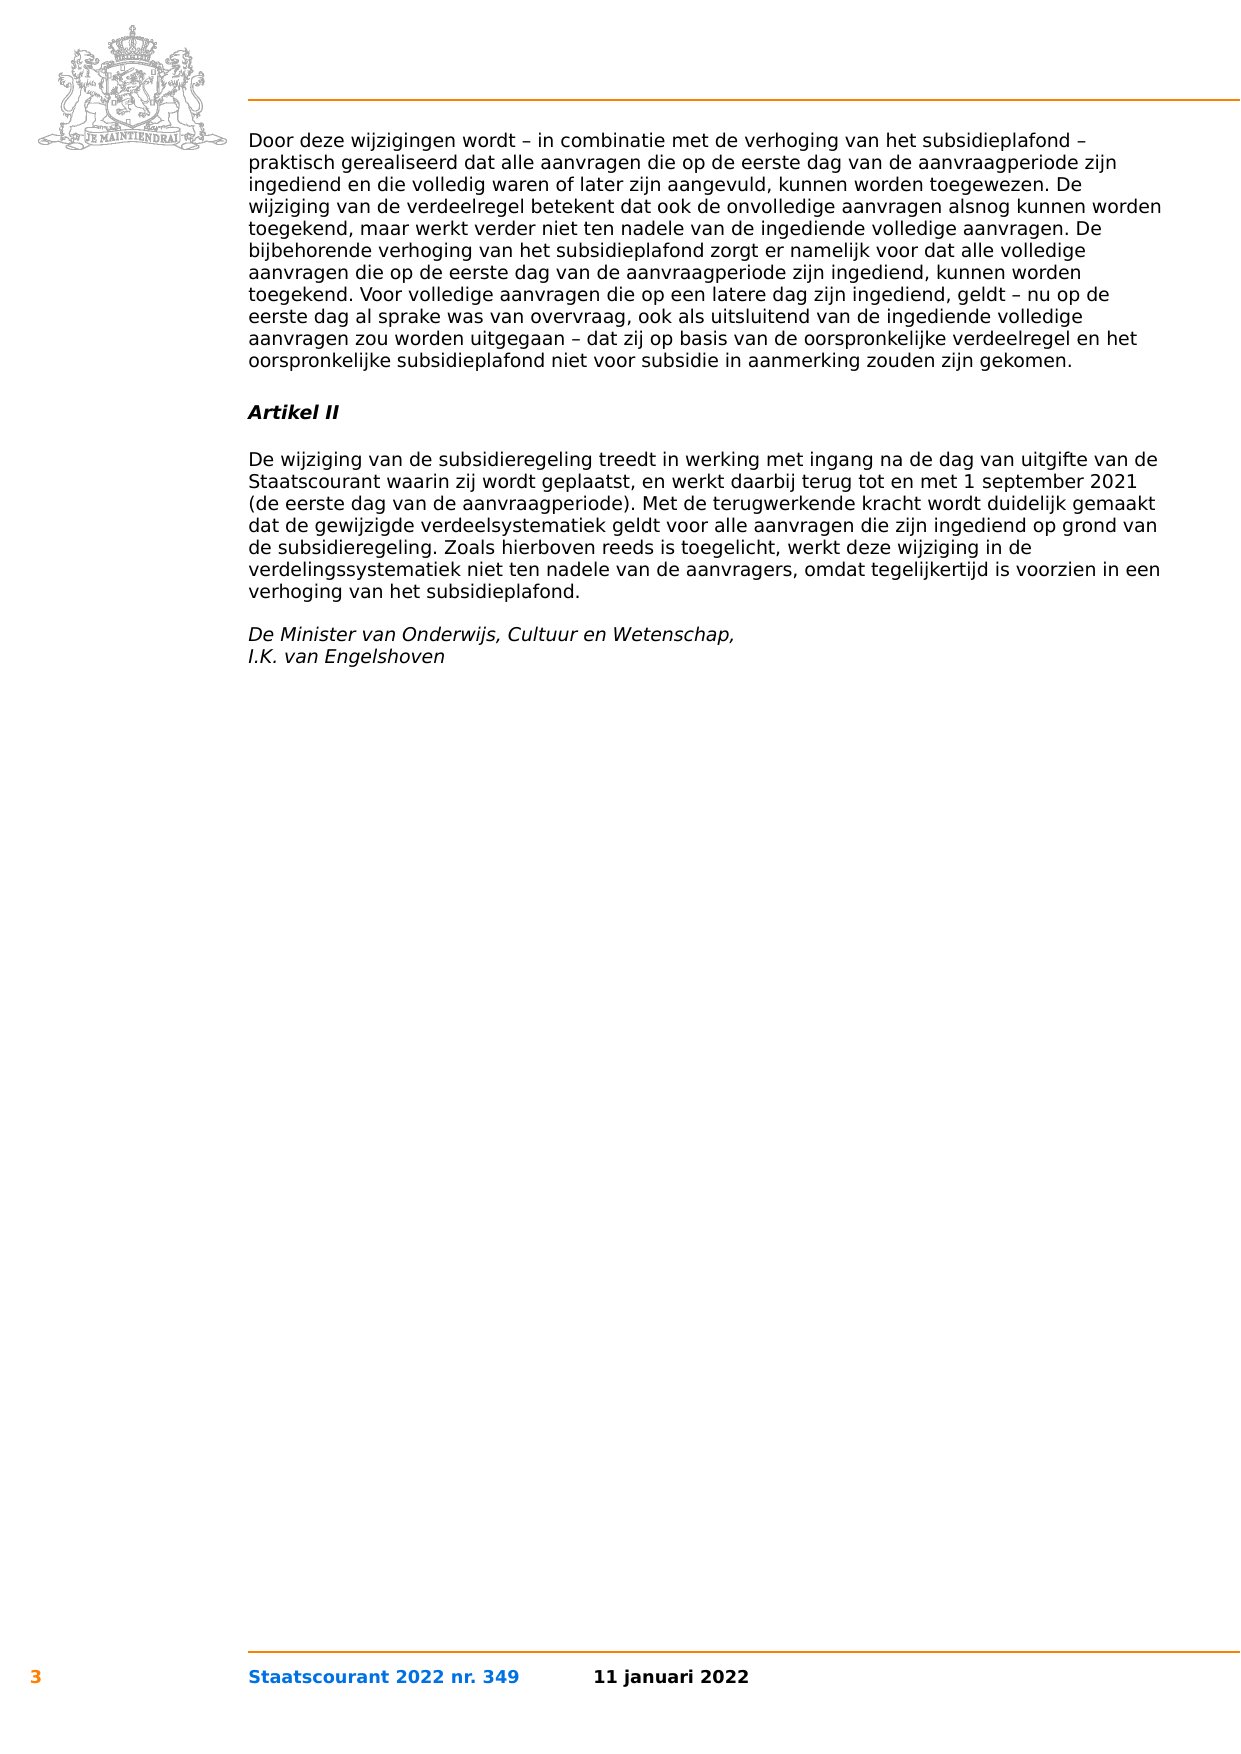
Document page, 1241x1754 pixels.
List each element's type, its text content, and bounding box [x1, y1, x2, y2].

picture [38, 25, 227, 150]
text Door deze wijzigingen wordt – in combinatie met de verhoging van het subsidieplafond – praktisch gerealiseerd dat alle aanvragen die op de eerste dag van de aanvraagperiode zijn ingediend en die volledig waren of later zijn aangevuld, kunnen worden toegewezen. De wijziging van de verdeelregel betekent dat ook de onvolledige aanvragen alsnog kunnen worden toegekend, maar werkt verder niet ten nadele van de ingediende volledige aanvragen. De bijbehorende verhoging van het subsidieplafond zorgt er namelijk voor dat alle volledige aanvragen die op de eerste dag van de aanvraagperiode zijn ingediend, kunnen worden toegekend. Voor volledige aanvragen die op een latere dag zijn ingediend, geldt – nu op de eerste dag al sprake was van overvraag, ook als uitsluitend van de ingediende volledige aanvragen zou worden uitgegaan – dat zij op basis van de oorspronkelijke verdeelregel en het oorspronkelijke subsidieplafond niet voor subsidie in aanmerking zouden zijn gekomen. [248, 130, 1163, 372]
subtitle Artikel II [248, 402, 1163, 424]
text De Minister van Onderwijs, Cultuur en Wetenschap, I.K. van Engelshoven [248, 624, 1163, 668]
text De wijziging van de subsidieregeling treedt in werking met ingang na de dag van uitgifte van de Staatscourant waarin zij wordt geplaatst, en werkt daarbij terug tot en met 1 september 2021 (de eerste dag van de aanvraagperiode). Met de terugwerkende kracht wordt duidelijk gemaakt dat de gewijzigde verdeelsystematiek geldt voor alle aanvragen die zijn ingediend op grond van de subsidieregeling. Zoals hierboven reeds is toegelicht, werkt deze wijziging in de verdelingssystematiek niet ten nadele van de aanvragers, omdat tegelijkertijd is voorzien in een verhoging van het subsidieplafond. [248, 449, 1163, 602]
